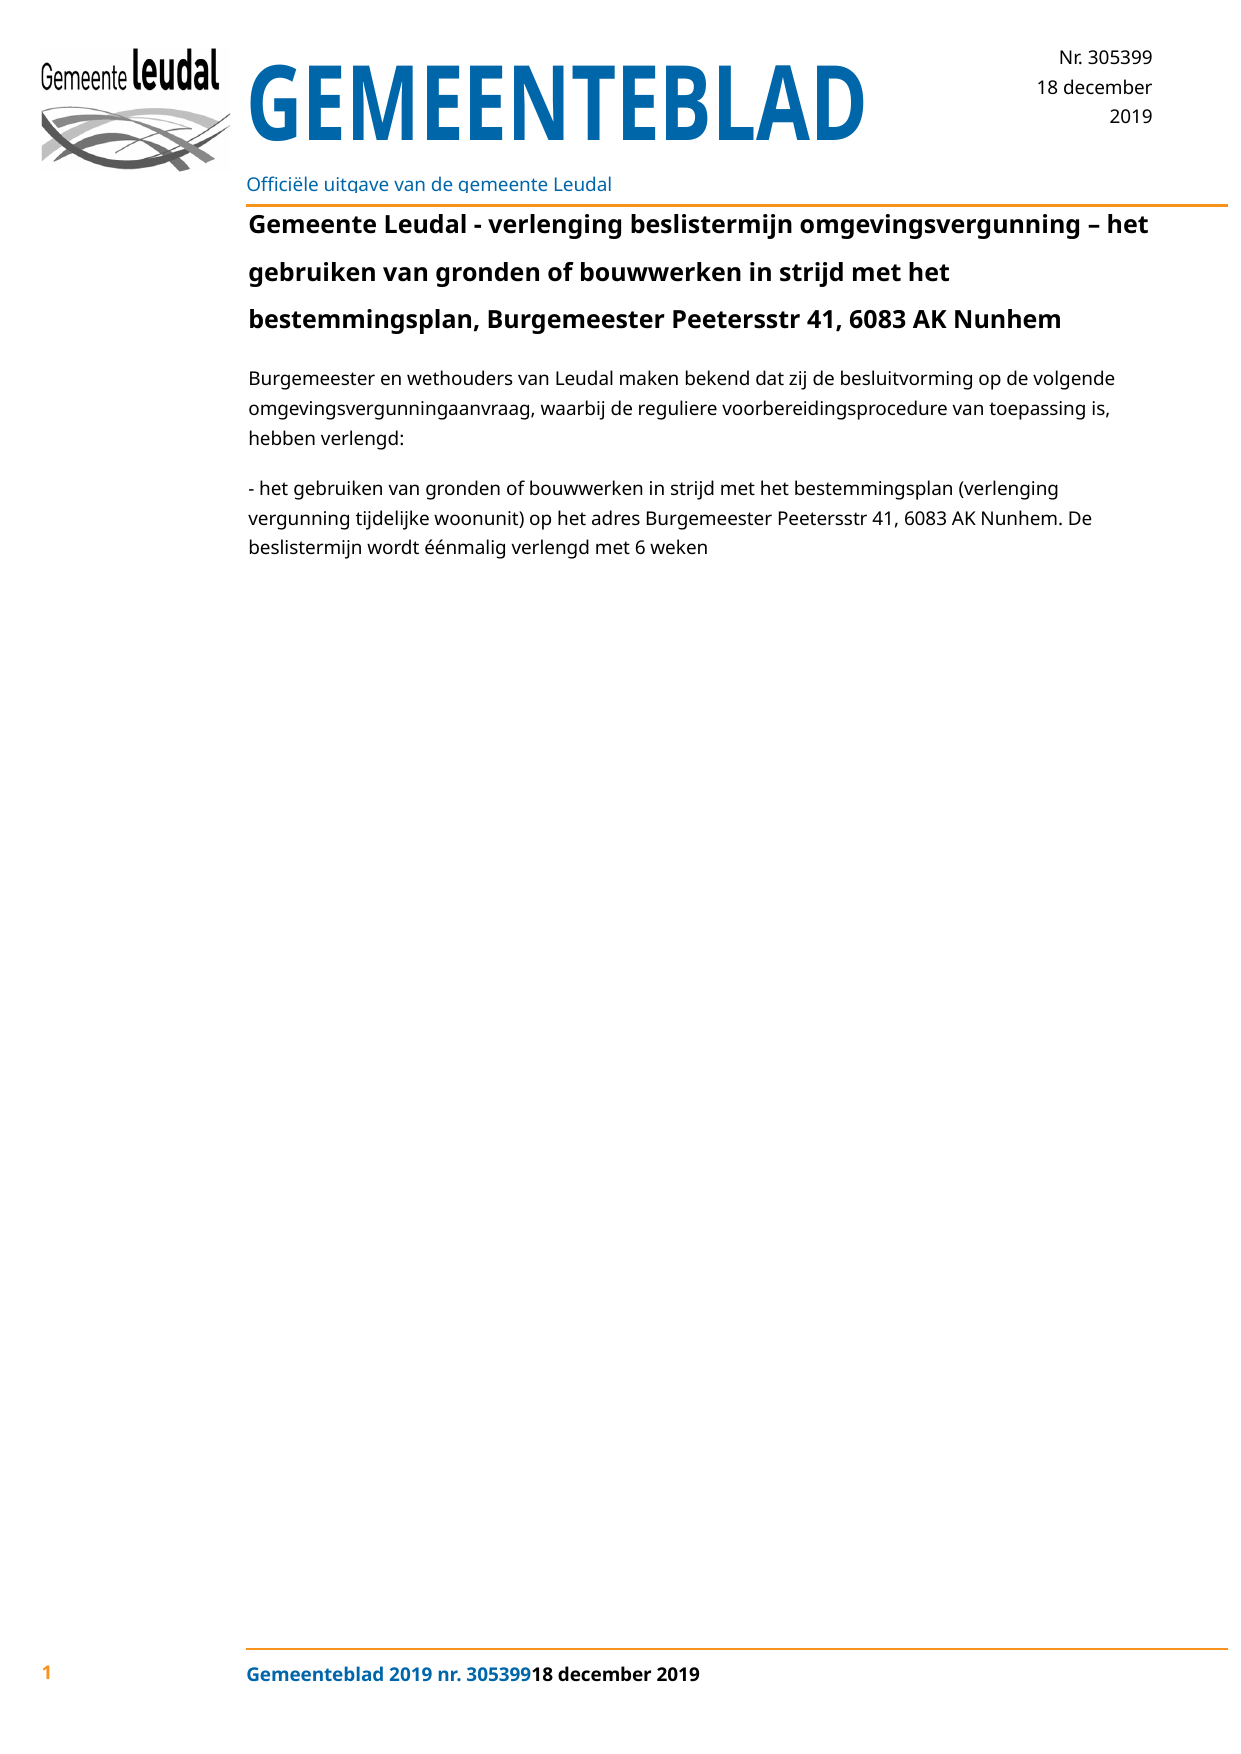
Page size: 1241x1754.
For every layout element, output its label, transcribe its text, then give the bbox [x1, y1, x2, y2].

text - het gebruiken van gronden of bouwwerken in strijd met het bestemmingsplan (verlenging vergunning tijdelijke woonunit) op het adres Burgemeester Peetersstr 41, 6083 AK Nunhem. De beslistermijn wordt éénmalig verlengd met 6 weken [248, 475, 1152, 560]
picture [41, 47, 231, 172]
text Gemeente Leudal - verlenging beslistermijn omgevingsvergunning – het gebruiken van gronden of bouwwerken in strijd met het bestemmingsplan, Burgemeester Peetersstr 41, 6083 AK Nunhem [248, 207, 1152, 336]
text Burgemeester en wethouders van Leudal maken bekend dat zij de besluitvorming op de volgende omgevingsvergunningaanvraag, waarbij de reguliere voorbereidingsprocedure van toepassing is, hebben verlengd: [248, 366, 1152, 450]
